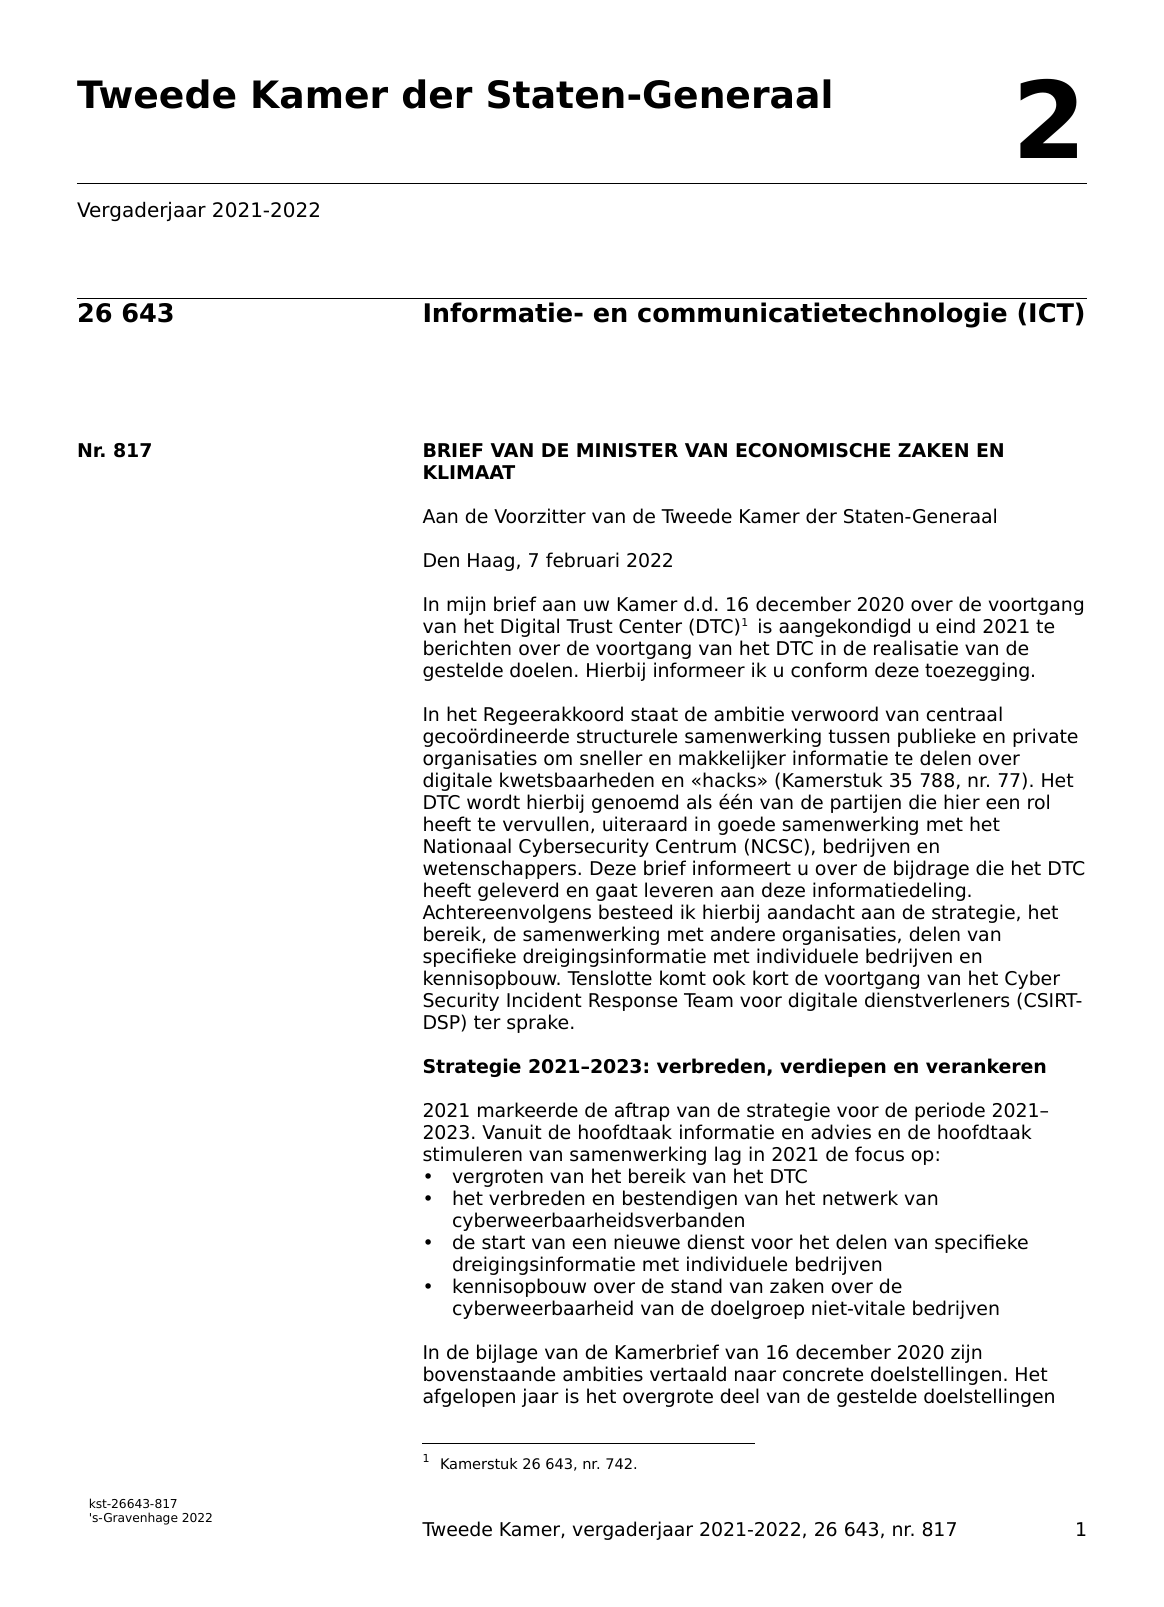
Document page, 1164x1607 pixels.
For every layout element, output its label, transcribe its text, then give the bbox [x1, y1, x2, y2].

text Den Haag, 7 februari 2022 [422, 550, 1087, 572]
text In het Regeerakkoord staat de ambitie verwoord van centraal gecoördineerde structurele samenwerking tussen publieke en private organisaties om sneller en makkelijker informatie te delen over digitale kwetsbaarheden en «hacks» (Kamerstuk 35 788, nr. 77). Het DTC wordt hierbij genoemd als één van de partijen die hier een rol heeft te vervullen, uiteraard in goede samenwerking met het Nationaal Cybersecurity Centrum (NCSC), bedrijven en wetenschappers. Deze brief informeert u over de bijdrage die het DTC heeft geleverd en gaat leveren aan deze informatiedeling. Achtereenvolgens besteed ik hierbij aandacht aan de strategie, het bereik, de samenwerking met andere organisaties, delen van specifieke dreigingsinformatie met individuele bedrijven en kennisopbouw. Tenslotte komt ook kort de voortgang van het Cyber Security Incident Response Team voor digitale dienstverleners (CSIRT-DSP) ter sprake. [422, 704, 1087, 1034]
text • vergroten van het bereik van het DTC [422, 1166, 1087, 1188]
subtitle Strategie 2021–2023: verbreden, verdiepen en verankeren [422, 1056, 1087, 1078]
text • het verbreden en bestendigen van het netwerk van cyberweerbaarheidsverbanden [422, 1188, 1087, 1232]
table_cell Vergaderjaar 2021-2022 [77, 184, 1087, 298]
text • kennisopbouw over de stand van zaken over de cyberweerbaarheid van de doelgroep niet-vitale bedrijven [422, 1276, 1087, 1320]
text In mijn brief aan uw Kamer d.d. 16 december 2020 over de voortgang van het Digital Trust Center (DTC) is aangekondigd u eind 2021 te berichten over de voortgang van het DTC in de realisatie van de gestelde doelen. Hierbij informeer ik u conform deze toezegging. [422, 594, 1087, 682]
text Kamerstuk 26 643, nr. 742. [422, 1452, 1087, 1474]
table_header Tweede Kamer der Staten-Generaal [77, 59, 886, 183]
subtitle 26 643 Informatie- en communicatietechnologie (ICT) [77, 299, 1087, 329]
text 's-Gravenhage 2022 [88, 1511, 323, 1525]
subtitle Nr. 817 BRIEF VAN DE MINISTER VAN ECONOMISCHE ZAKEN EN KLIMAAT [77, 440, 1087, 484]
table_header 2 [886, 59, 1087, 183]
text kst-26643-817 [88, 1497, 323, 1511]
text • de start van een nieuwe dienst voor het delen van specifieke dreigingsinformatie met individuele bedrijven [422, 1232, 1087, 1276]
text In de bijlage van de Kamerbrief van 16 december 2020 zijn bovenstaande ambities vertaald naar concrete doelstellingen. Het afgelopen jaar is het overgrote deel van de gestelde doelstellingen [422, 1342, 1087, 1408]
text 2021 markeerde de aftrap van de strategie voor de periode 2021–2023. Vanuit de hoofdtaak informatie en advies en de hoofdtaak stimuleren van samenwerking lag in 2021 de focus op: [422, 1100, 1087, 1166]
text Aan de Voorzitter van de Tweede Kamer der Staten-Generaal [422, 506, 1087, 528]
